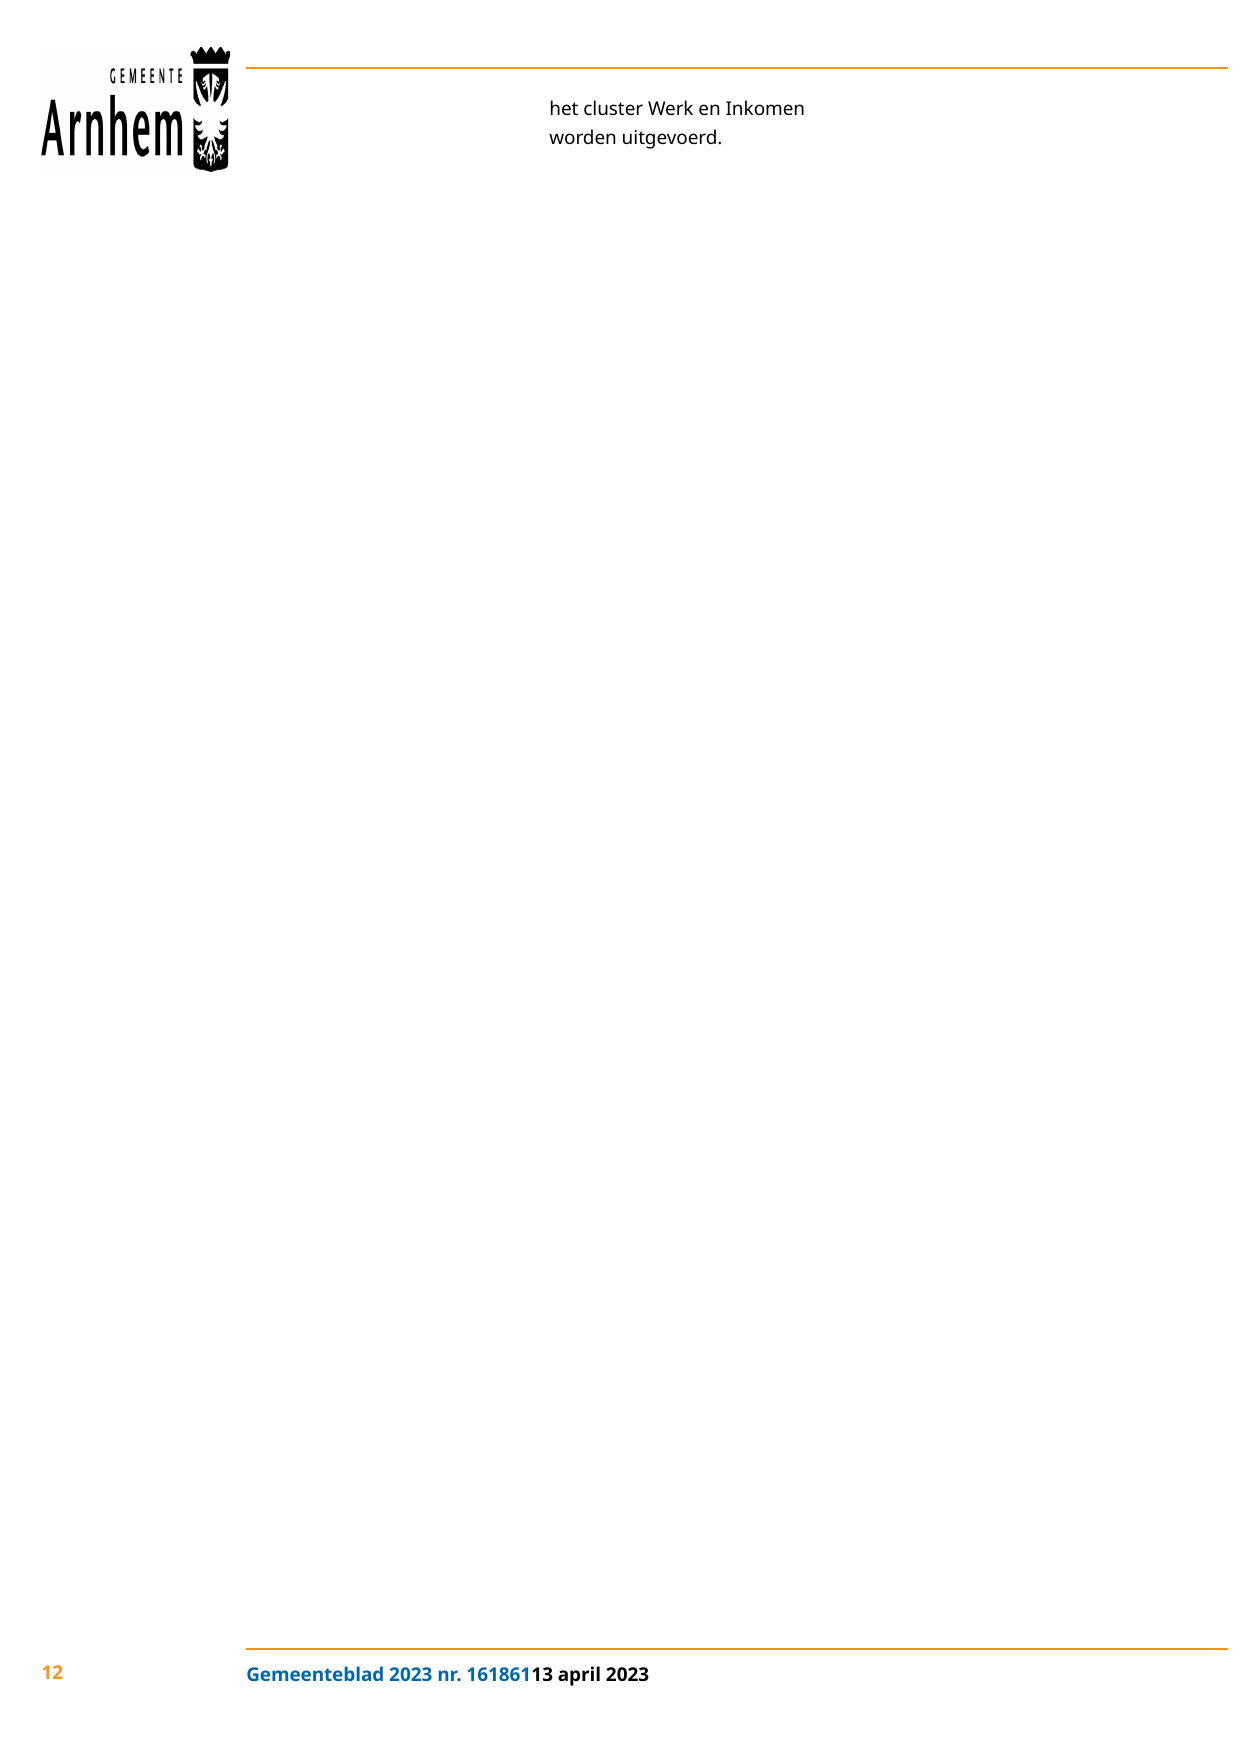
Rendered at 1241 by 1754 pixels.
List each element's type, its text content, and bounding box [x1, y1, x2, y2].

table_cell [248, 95, 549, 150]
picture [41, 47, 231, 172]
table_cell [850, 95, 1152, 150]
table_cell het cluster Werk en Inkomen worden uitgevoerd. [549, 95, 850, 150]
